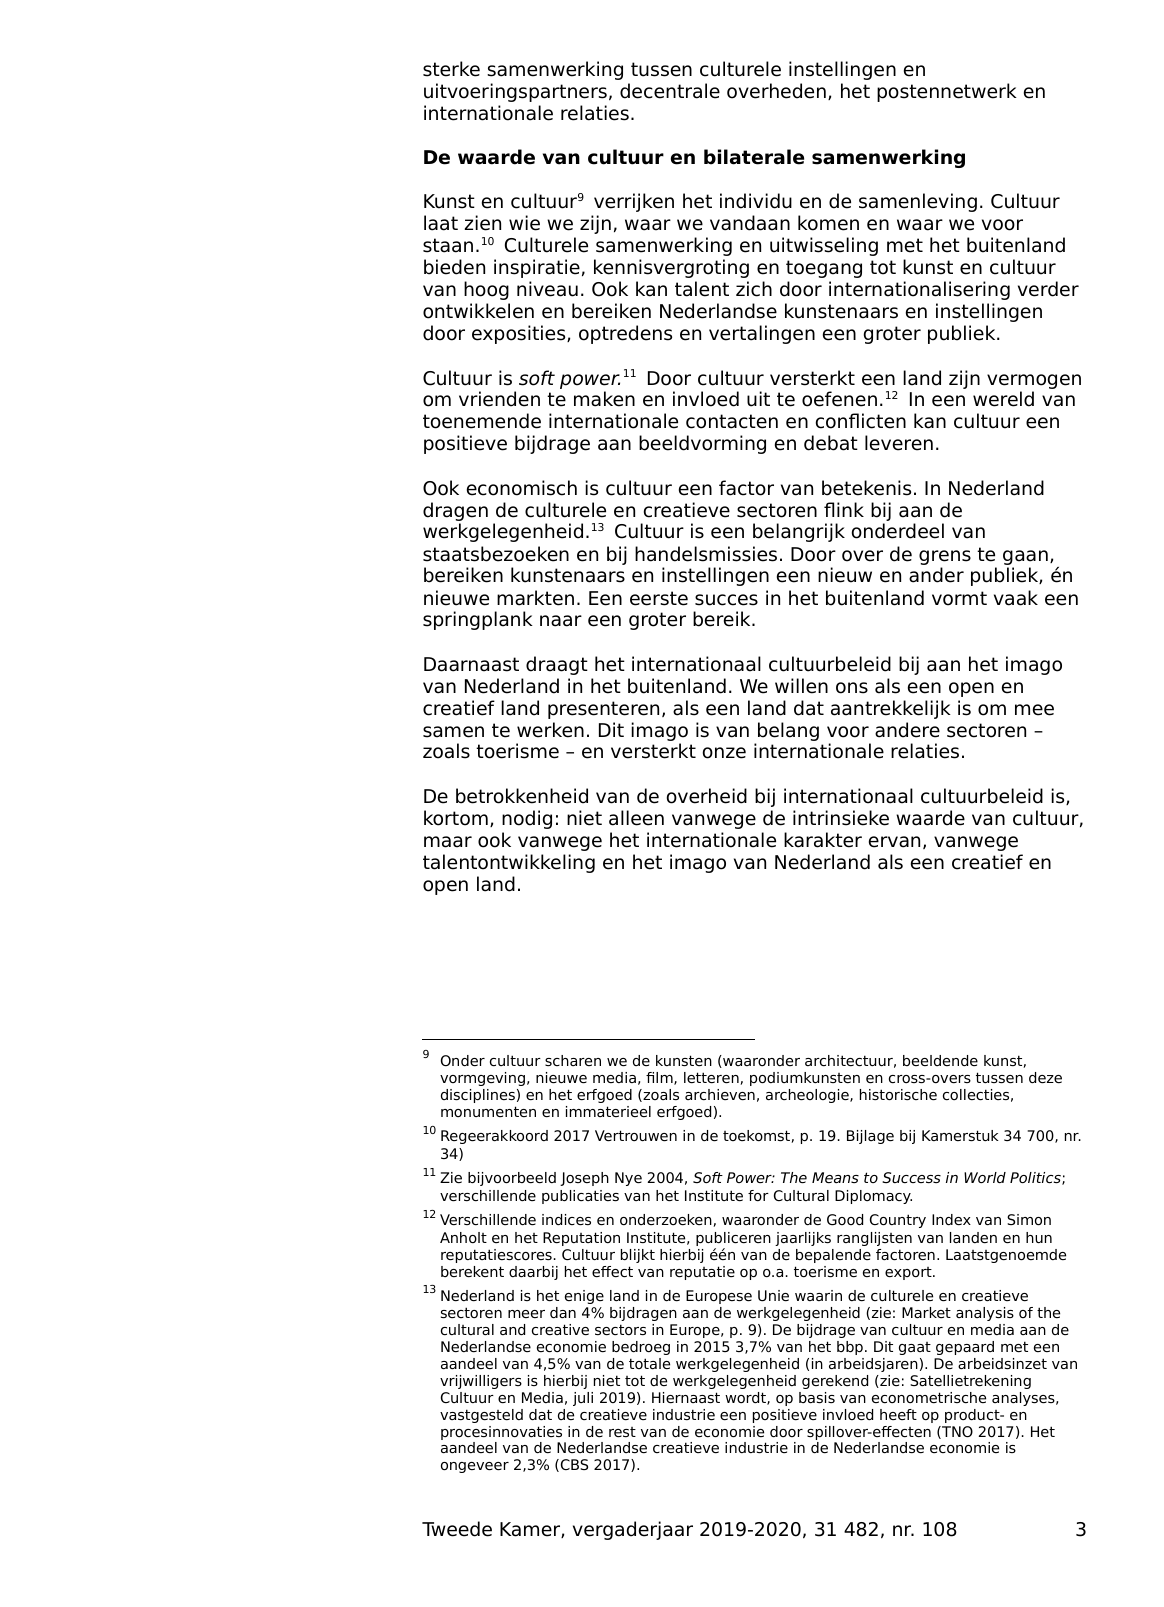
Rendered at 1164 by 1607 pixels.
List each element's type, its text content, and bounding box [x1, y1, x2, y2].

text Regeerakkoord 2017 Vertrouwen in de toekomst, p. 19. Bijlage bij Kamerstuk 34 700, nr. 34) [422, 1124, 1087, 1163]
text Ook economisch is cultuur een factor van betekenis. In Nederland dragen de culturele en creatieve sectoren flink bij aan de werkgelegenheid. Cultuur is een belangrijk onderdeel van staatsbezoeken en bij handelsmissies. Door over de grens te gaan, bereiken kunstenaars en instellingen een nieuw en ander publiek, én nieuwe markten. Een eerste succes in het buitenland vormt vaak een springplank naar een groter bereik. [422, 477, 1087, 631]
text sterke samenwerking tussen culturele instellingen en uitvoeringspartners, decentrale overheden, het postennetwerk en internationale relaties. [422, 59, 1087, 125]
text Daarnaast draagt het internationaal cultuurbeleid bij aan het imago van Nederland in het buitenland. We willen ons als een open en creatief land presenteren, als een land dat aantrekkelijk is om mee samen te werken. Dit imago is van belang voor andere sectoren – zoals toerisme – en versterkt onze internationale relaties. [422, 653, 1087, 763]
text De betrokkenheid van de overheid bij internationaal cultuurbeleid is, kortom, nodig: niet alleen vanwege de intrinsieke waarde van cultuur, maar ook vanwege het internationale karakter ervan, vanwege talentontwikkeling en het imago van Nederland als een creatief en open land. [422, 786, 1087, 896]
text Verschillende indices en onderzoeken, waaronder de Good Country Index van Simon Anholt en het Reputation Institute, publiceren jaarlijks ranglijsten van landen en hun reputatiescores. Cultuur blijkt hierbij één van de bepalende factoren. Laatstgenoemde berekent daarbij het effect van reputatie op o.a. toerisme en export. [422, 1208, 1087, 1281]
text Kunst en cultuur verrijken het individu en de samenleving. Cultuur laat zien wie we zijn, waar we vandaan komen en waar we voor staan. Culturele samenwerking en uitwisseling met het buitenland bieden inspiratie, kennisvergroting en toegang tot kunst en cultuur van hoog niveau. Ook kan talent zich door internationalisering verder ontwikkelen en bereiken Nederlandse kunstenaars en instellingen door exposities, optredens en vertalingen een groter publiek. [422, 191, 1087, 345]
text Zie bijvoorbeeld Joseph Nye 2004, Soft Power: The Means to Success in World Politics; verschillende publicaties van het Institute for Cultural Diplomacy. [422, 1166, 1087, 1205]
text Nederland is het enige land in de Europese Unie waarin de culturele en creatieve sectoren meer dan 4% bijdragen aan de werkgelegenheid (zie: Market analysis of the cultural and creative sectors in Europe, p. 9). De bijdrage van cultuur en media aan de Nederlandse economie bedroeg in 2015 3,7% van het bbp. Dit gaat gepaard met een aandeel van 4,5% van de totale werkgelegenheid (in arbeidsjaren). De arbeidsinzet van vrijwilligers is hierbij niet tot de werkgelegenheid gerekend (zie: Satellietrekening Cultuur en Media, juli 2019). Hiernaast wordt, op basis van econometrische analyses, vastgesteld dat de creatieve industrie een positieve invloed heeft op product- en procesinnovaties in de rest van de economie door spillover-effecten (TNO 2017). Het aandeel van de Nederlandse creatieve industrie in de Nederlandse economie is ongeveer 2,3% (CBS 2017). [422, 1283, 1087, 1474]
text Onder cultuur scharen we de kunsten (waaronder architectuur, beeldende kunst, vormgeving, nieuwe media, film, letteren, podiumkunsten en cross-overs tussen deze disciplines) en het erfgoed (zoals archieven, archeologie, historische collecties, monumenten en immaterieel erfgoed). [422, 1048, 1087, 1121]
subtitle De waarde van cultuur en bilaterale samenwerking [422, 147, 1087, 169]
text Cultuur is soft power. Door cultuur versterkt een land zijn vermogen om vrienden te maken en invloed uit te oefenen. In een wereld van toenemende internationale contacten en conflicten kan cultuur een positieve bijdrage aan beeldvorming en debat leveren. [422, 367, 1087, 455]
